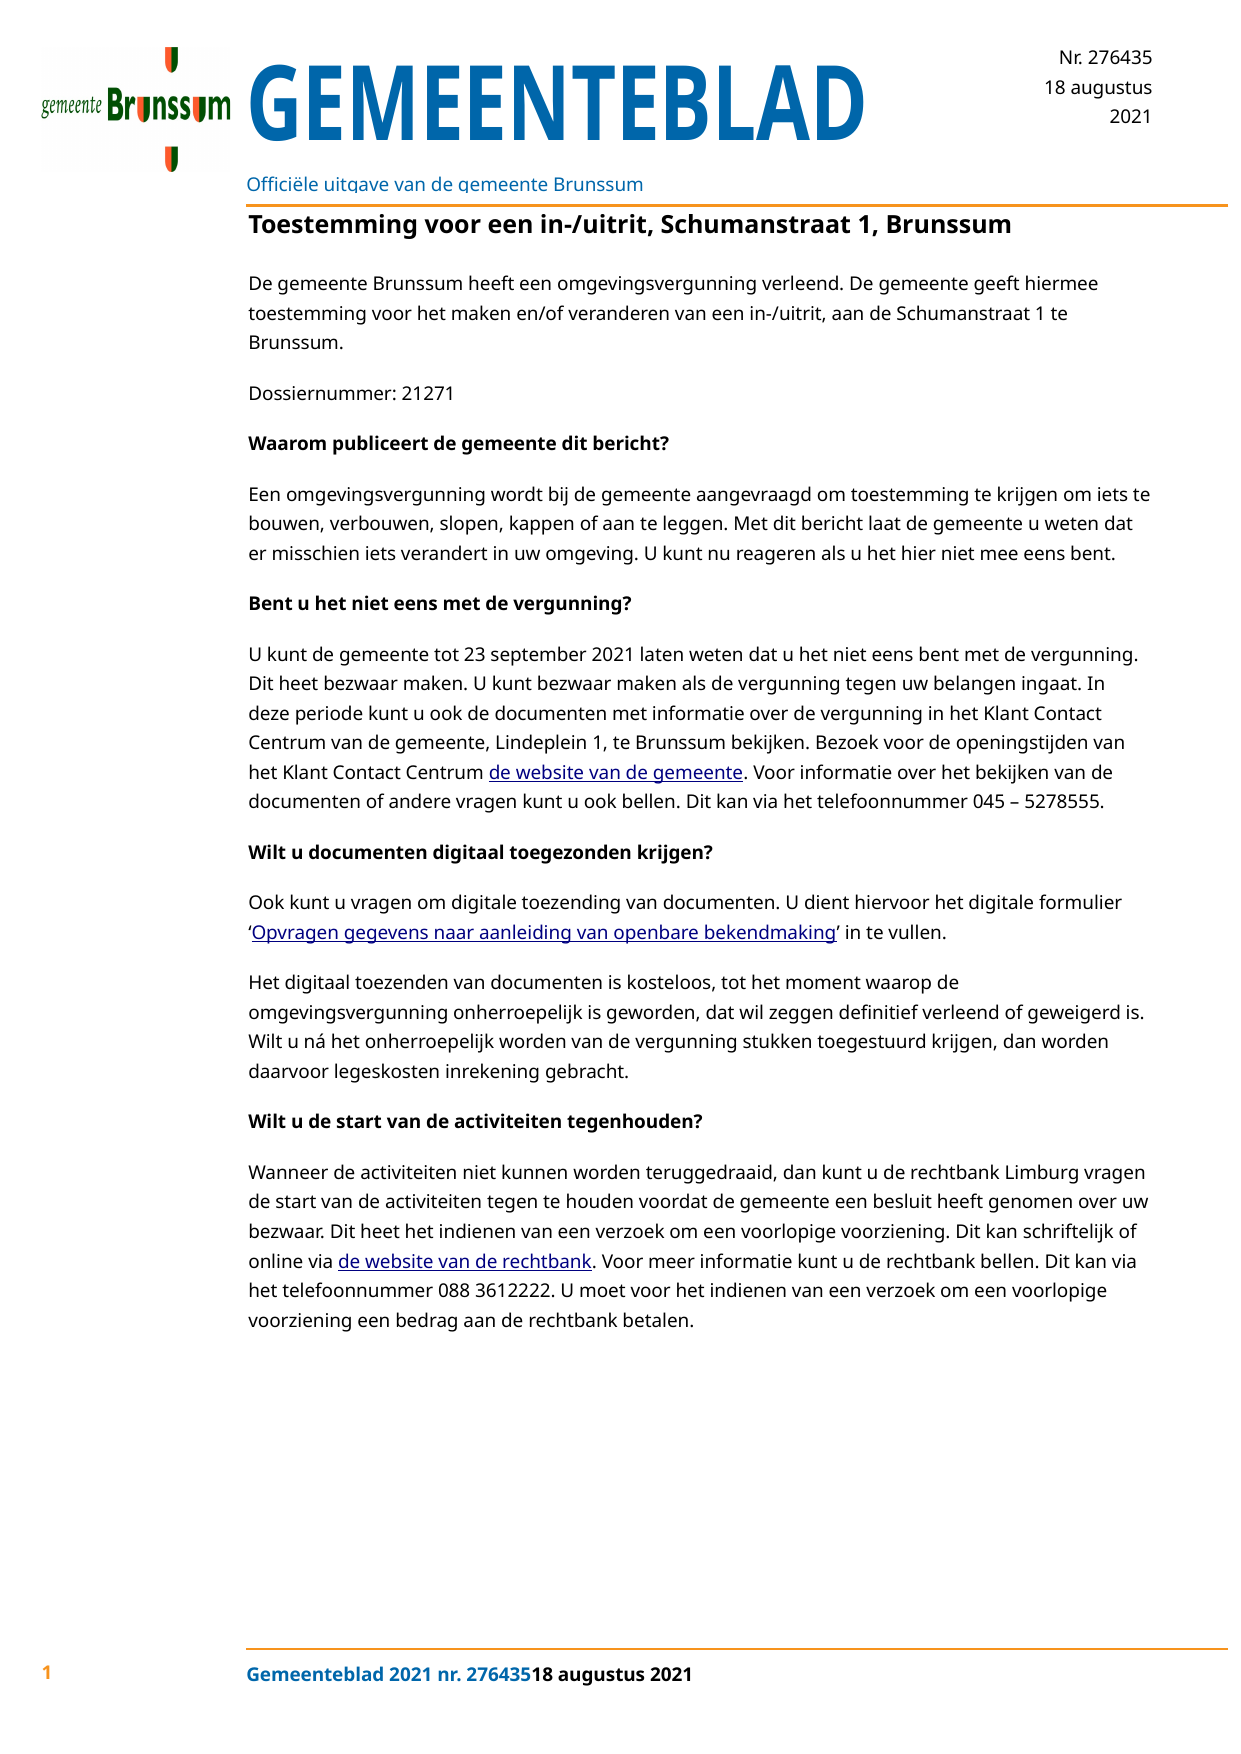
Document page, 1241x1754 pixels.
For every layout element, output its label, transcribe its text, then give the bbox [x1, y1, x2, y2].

text Het digitaal toezenden van documenten is kosteloos, tot het moment waarop de omgevingsvergunning onherroepelijk is geworden, dat wil zeggen definitief verleend of geweigerd is. Wilt u ná het onherroepelijk worden van de vergunning stukken toegestuurd krijgen, dan worden daarvoor legeskosten inrekening gebracht. [248, 969, 1152, 1084]
text Dossiernummer: 21271 [248, 380, 1152, 406]
text Wilt u de start van de activiteiten tegenhouden? [248, 1109, 1152, 1134]
text Wanneer de activiteiten niet kunnen worden teruggedraaid, dan kunt u de rechtbank Limburg vragen de start van de activiteiten tegen te houden voordat de gemeente een besluit heeft genomen over uw bezwaar. Dit heet het indienen van een verzoek om een voorlopige voorziening. Dit kan schriftelijk of online via de website van de rechtbank. Voor meer informatie kunt u de rechtbank bellen. Dit kan via het telefoonnummer 088 3612222. U moet voor het indienen van een verzoek om een voorlopige voorziening een bedrag aan de rechtbank betalen. [248, 1159, 1152, 1333]
text De gemeente Brunssum heeft een omgevingsvergunning verleend. De gemeente geeft hiermee toestemming voor het maken en/of veranderen van een in-/uitrit, aan de Schumanstraat 1 te Brunssum. [248, 270, 1152, 355]
text Bent u het niet eens met de vergunning? [248, 590, 1152, 616]
text Toestemming voor een in-/uitrit, Schumanstraat 1, Brunssum [248, 207, 1152, 241]
picture [41, 47, 231, 172]
text Een omgevingsvergunning wordt bij de gemeente aangevraagd om toestemming te krijgen om iets te bouwen, verbouwen, slopen, kappen of aan te leggen. Met dit bericht laat de gemeente u weten dat er misschien iets verandert in uw omgeving. U kunt nu reageren als u het hier niet mee eens bent. [248, 481, 1152, 566]
text Wilt u documenten digitaal toegezonden krijgen? [248, 839, 1152, 865]
text U kunt de gemeente tot 23 september 2021 laten weten dat u het niet eens bent met de vergunning. Dit heet bezwaar maken. U kunt bezwaar maken als de vergunning tegen uw belangen ingaat. In deze periode kunt u ook de documenten met informatie over de vergunning in het Klant Contact Centrum van de gemeente, Lindeplein 1, te Brunssum bekijken. Bezoek voor de openingstijden van het Klant Contact Centrum de website van de gemeente. Voor informatie over het bekijken van de documenten of andere vragen kunt u ook bellen. Dit kan via het telefoonnummer 045 – 5278555. [248, 641, 1152, 814]
text Ook kunt u vragen om digitale toezending van documenten. U dient hiervoor het digitale formulier ‘Opvragen gegevens naar aanleiding van openbare bekendmaking’ in te vullen. [248, 889, 1152, 945]
text Waarom publiceert de gemeente dit bericht? [248, 430, 1152, 456]
